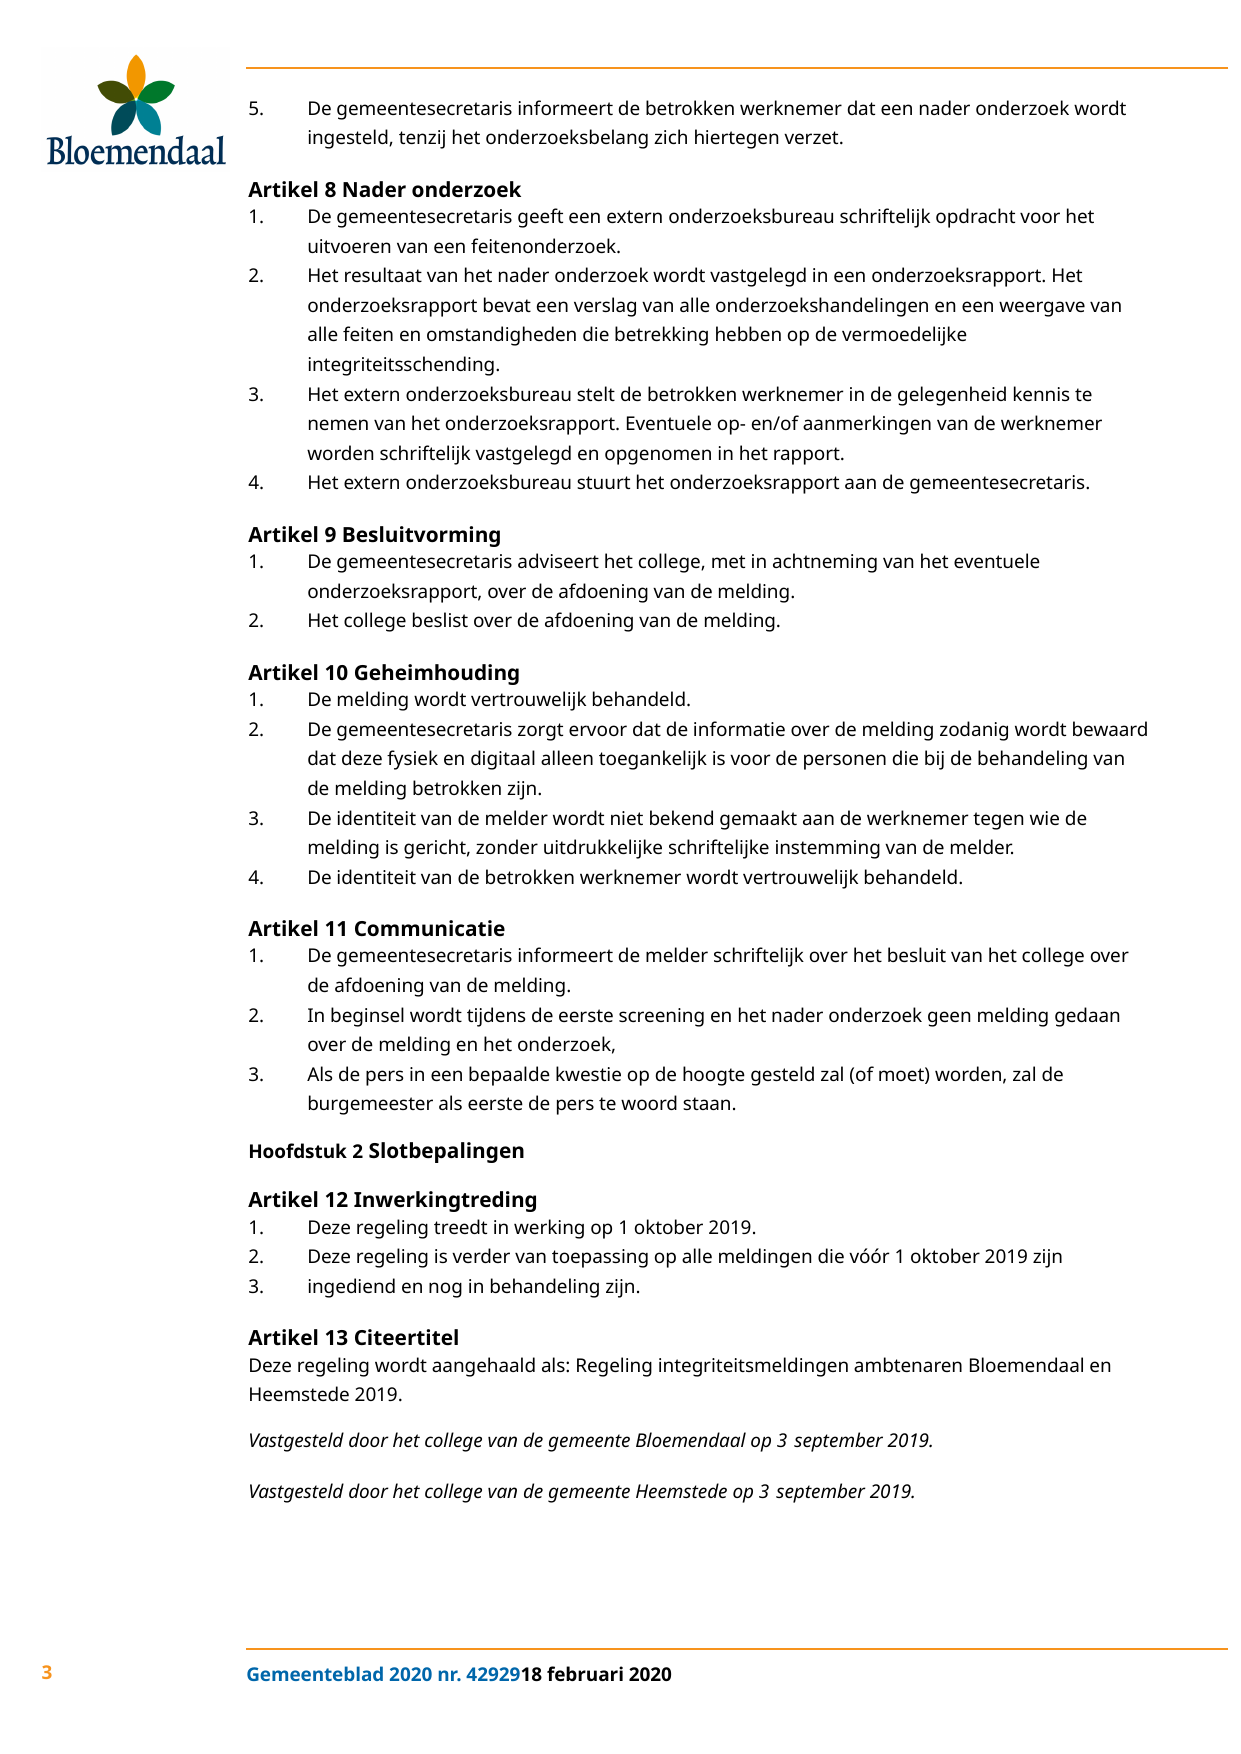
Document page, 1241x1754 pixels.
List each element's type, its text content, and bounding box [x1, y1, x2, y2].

text Artikel 11 Communicatie [248, 914, 1152, 943]
list De gemeentesecretaris geeft een extern onderzoeksbureau schriftelijk opdracht voor het uitvoeren van een feitenonderzoek. [248, 203, 1152, 258]
text Vastgesteld door het college van de gemeente Bloemendaal op 3 september 2019. [248, 1427, 1152, 1453]
list Als de pers in een bepaalde kwestie op de hoogte gesteld zal (of moet) worden, zal de burgemeester als eerste de pers te woord staan. [248, 1061, 1152, 1116]
list De identiteit van de melder wordt niet bekend gemaakt aan de werknemer tegen wie de melding is gericht, zonder uitdrukkelijke schriftelijke instemming van de melder. [248, 805, 1152, 860]
list Deze regeling is verder van toepassing op alle meldingen die vóór 1 oktober 2019 zijn [248, 1243, 1152, 1269]
list De gemeentesecretaris zorgt ervoor dat de informatie over de melding zodanig wordt bewaard dat deze fysiek en digitaal alleen toegankelijk is voor de personen die bij de behandeling van de melding betrokken zijn. [248, 716, 1152, 801]
list De melding wordt vertrouwelijk behandeld. [248, 686, 1152, 712]
list ingediend en nog in behandeling zijn. [248, 1273, 1152, 1299]
list Het resultaat van het nader onderzoek wordt vastgelegd in een onderzoeksrapport. Het onderzoeksrapport bevat een verslag van alle onderzoekshandelingen en een weergave van alle feiten en omstandigheden die betrekking hebben op de vermoedelijke integriteitsschending. [248, 262, 1152, 377]
text Artikel 8 Nader onderzoek [248, 175, 1152, 203]
text Hoofdstuk 2 Slotbepalingen [248, 1136, 1152, 1165]
text Artikel 10 Geheimhouding [248, 658, 1152, 686]
list De gemeentesecretaris informeert de melder schriftelijk over het besluit van het college over de afdoening van de melding. [248, 943, 1152, 998]
list Het extern onderzoeksbureau stuurt het onderzoeksrapport aan de gemeentesecretaris. [248, 469, 1152, 495]
list De gemeentesecretaris informeert de betrokken werknemer dat een nader onderzoek wordt ingesteld, tenzij het onderzoeksbelang zich hiertegen verzet. [248, 95, 1152, 150]
picture [41, 47, 231, 172]
text Deze regeling wordt aangehaald als: Regeling integriteitsmeldingen ambtenaren Bloemendaal en Heemstede 2019. [248, 1352, 1152, 1407]
text Artikel 12 Inwerkingtreding [248, 1186, 1152, 1214]
list De gemeentesecretaris adviseert het college, met in achtneming van het eventuele onderzoeksrapport, over de afdoening van de melding. [248, 548, 1152, 604]
list Het college beslist over de afdoening van de melding. [248, 607, 1152, 633]
list De identiteit van de betrokken werknemer wordt vertrouwelijk behandeld. [248, 864, 1152, 889]
text Artikel 9 Besluitvorming [248, 520, 1152, 548]
list In beginsel wordt tijdens de eerste screening en het nader onderzoek geen melding gedaan over de melding en het onderzoek, [248, 1002, 1152, 1057]
text Artikel 13 Citeertitel [248, 1323, 1152, 1352]
list Deze regeling treedt in werking op 1 oktober 2019. [248, 1214, 1152, 1240]
text Vastgesteld door het college van de gemeente Heemstede op 3 september 2019. [248, 1479, 1152, 1504]
list Het extern onderzoeksbureau stelt de betrokken werknemer in de gelegenheid kennis te nemen van het onderzoeksrapport. Eventuele op- en/of aanmerkingen van de werknemer worden schriftelijk vastgelegd en opgenomen in het rapport. [248, 381, 1152, 466]
